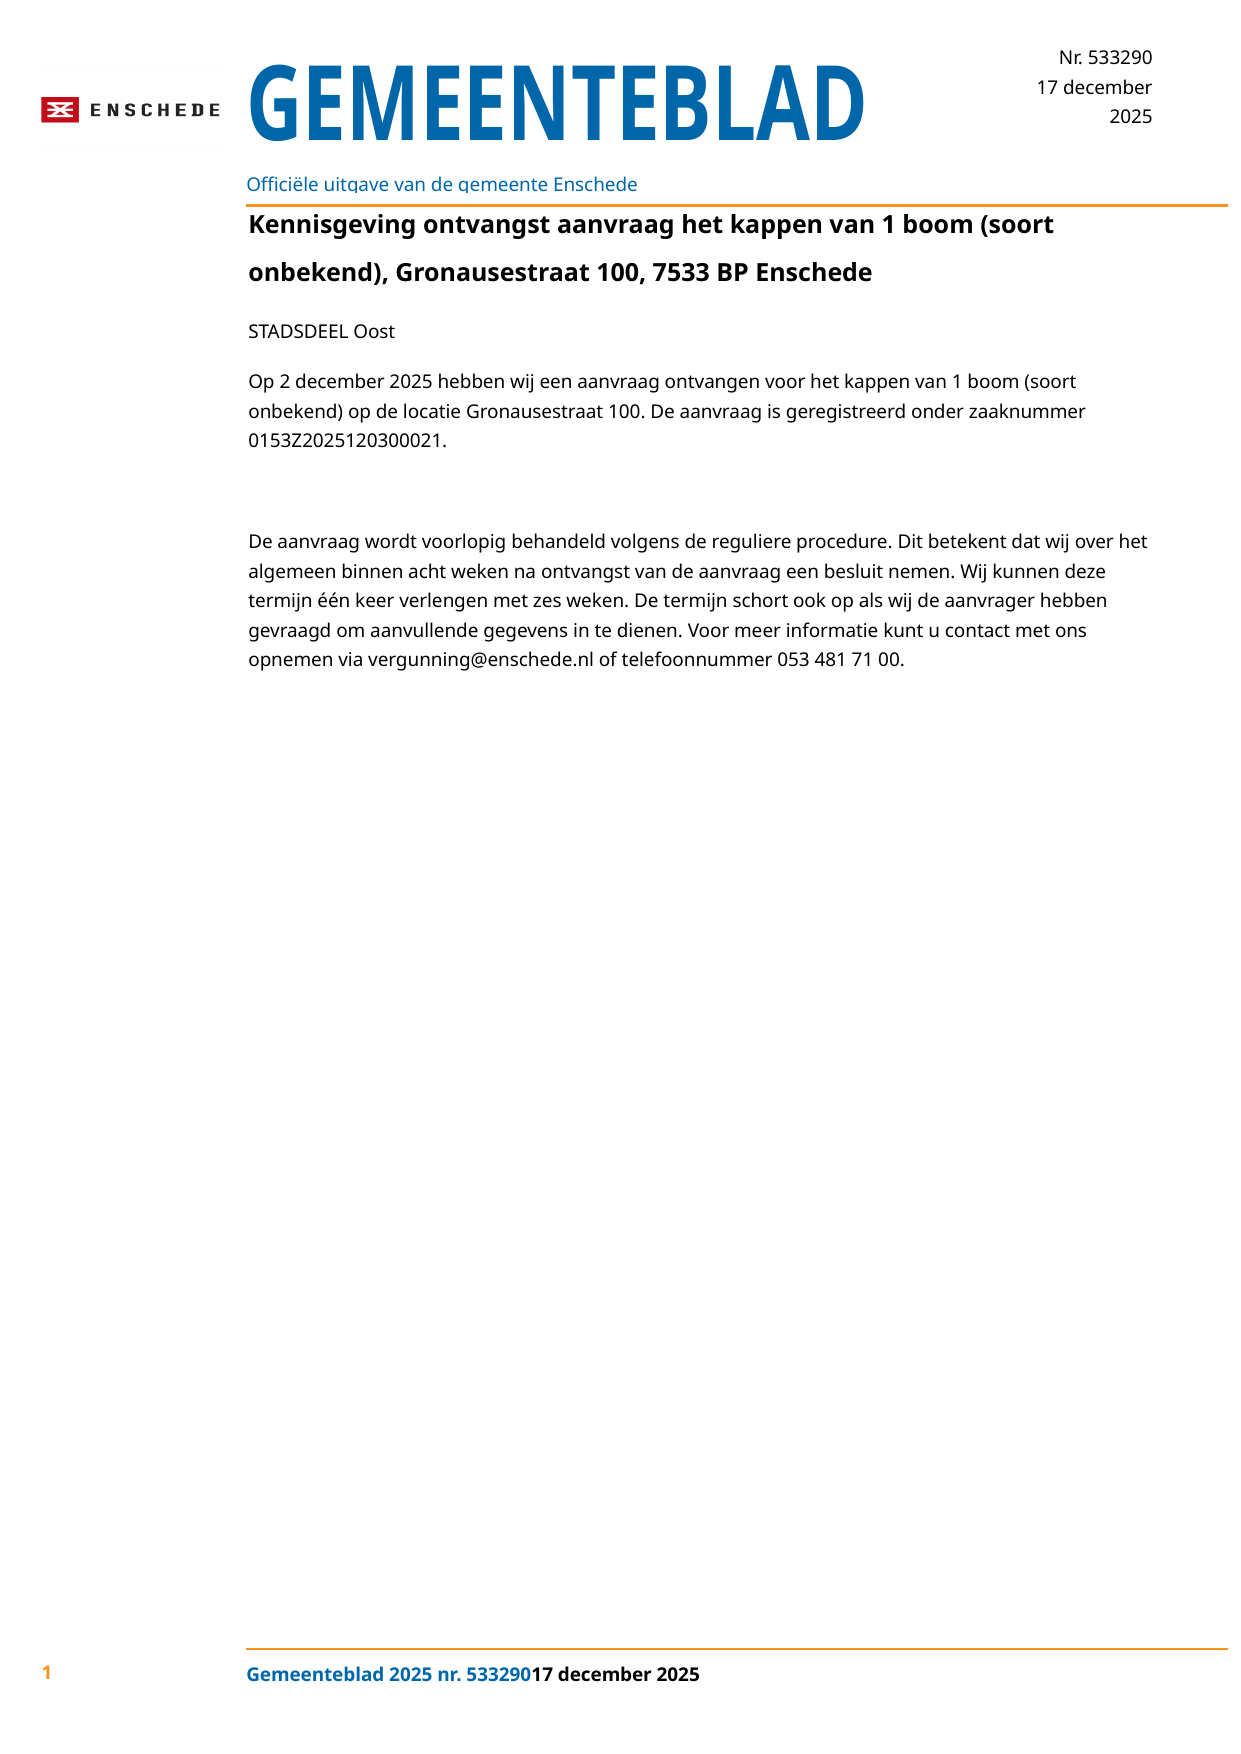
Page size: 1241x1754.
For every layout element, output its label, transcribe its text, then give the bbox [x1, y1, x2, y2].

text Kennisgeving ontvangst aanvraag het kappen van 1 boom (soort onbekend), Gronausestraat 100, 7533 BP Enschede [248, 207, 1152, 288]
text De aanvraag wordt voorlopig behandeld volgens de reguliere procedure. Dit betekent dat wij over het algemeen binnen acht weken na ontvangst van de aanvraag een besluit nemen. Wij kunnen deze termijn één keer verlengen met zes weken. De termijn schort ook op als wij de aanvrager hebben gevraagd om aanvullende gegevens in te dienen. Voor meer informatie kunt u contact met ons opnemen via vergunning@enschede.nl of telefoonnummer 053 481 71 00. [248, 528, 1152, 672]
text Op 2 december 2025 hebben wij een aanvraag ontvangen voor het kappen van 1 boom (soort onbekend) op de locatie Gronausestraat 100. De aanvraag is geregistreerd onder zaaknummer 0153Z2025120300021. [248, 368, 1152, 453]
picture [41, 47, 231, 172]
text STADSDEEL Oost [248, 318, 1152, 344]
